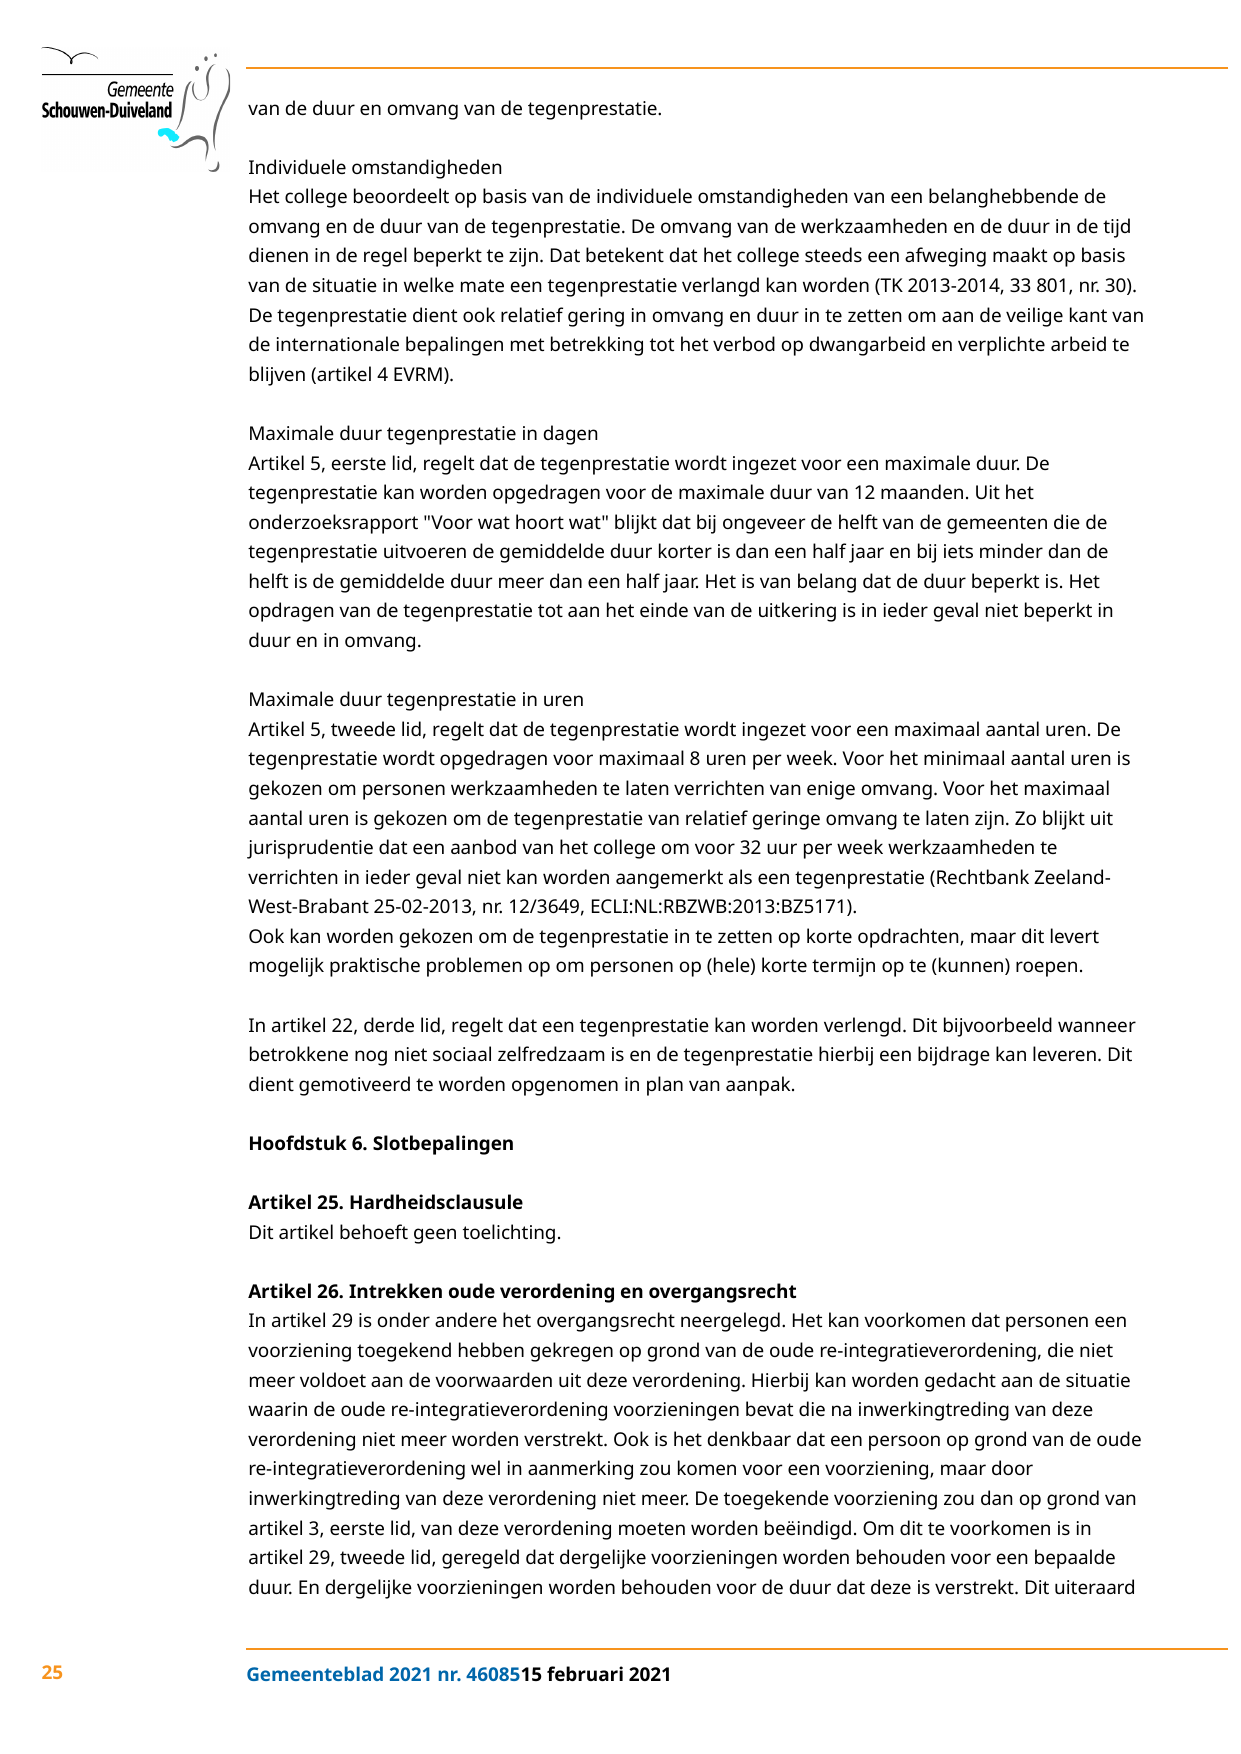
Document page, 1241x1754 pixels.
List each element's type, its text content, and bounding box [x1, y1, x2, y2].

text Artikel 5, tweede lid, regelt dat de tegenprestatie wordt ingezet voor een maximaal aantal uren. De tegenprestatie wordt opgedragen voor maximaal 8 uren per week. Voor het minimaal aantal uren is gekozen om personen werkzaamheden te laten verrichten van enige omvang. Voor het maximaal aantal uren is gekozen om de tegenprestatie van relatief geringe omvang te laten zijn. Zo blijkt uit jurisprudentie dat een aanbod van het college om voor 32 uur per week werkzaamheden te verrichten in ieder geval niet kan worden aangemerkt als een tegenprestatie (Rechtbank Zeeland-West-Brabant 25-02-2013, nr. 12/3649, ECLI:NL:RBZWB:2013:BZ5171). [248, 716, 1152, 919]
text Individuele omstandigheden [248, 154, 1152, 180]
text Maximale duur tegenprestatie in dagen [248, 420, 1152, 446]
text Artikel 26. Intrekken oude verordening en overgangsrecht [248, 1278, 1152, 1304]
text Artikel 5, eerste lid, regelt dat de tegenprestatie wordt ingezet voor een maximale duur. De tegenprestatie kan worden opgedragen voor de maximale duur van 12 maanden. Uit het onderzoeksrapport "Voor wat hoort wat" blijkt dat bij ongeveer de helft van de gemeenten die de tegenprestatie uitvoeren de gemiddelde duur korter is dan een half jaar en bij iets minder dan de helft is de gemiddelde duur meer dan een half jaar. Het is van belang dat de duur beperkt is. Het opdragen van de tegenprestatie tot aan het einde van de uitkering is in ieder geval niet beperkt in duur en in omvang. [248, 450, 1152, 653]
text Ook kan worden gekozen om de tegenprestatie in te zetten op korte opdrachten, maar dit levert mogelijk praktische problemen op om personen op (hele) korte termijn op te (kunnen) roepen. [248, 923, 1152, 978]
text Dit artikel behoeft geen toelichting. [248, 1219, 1152, 1245]
text In artikel 22, derde lid, regelt dat een tegenprestatie kan worden verlengd. Dit bijvoorbeeld wanneer betrokkene nog niet sociaal zelfredzaam is en de tegenprestatie hierbij een bijdrage kan leveren. Dit dient gemotiveerd te worden opgenomen in plan van aanpak. [248, 1012, 1152, 1097]
text Het college beoordeelt op basis van de individuele omstandigheden van een belanghebbende de omvang en de duur van de tegenprestatie. De omvang van de werkzaamheden en de duur in de tijd dienen in de regel beperkt te zijn. Dat betekent dat het college steeds een afweging maakt op basis van de situatie in welke mate een tegenprestatie verlangd kan worden (TK 2013-2014, 33 801, nr. 30). De tegenprestatie dient ook relatief gering in omvang en duur in te zetten om aan de veilige kant van de internationale bepalingen met betrekking tot het verbod op dwangarbeid en verplichte arbeid te blijven (artikel 4 EVRM). [248, 183, 1152, 387]
text Maximale duur tegenprestatie in uren [248, 686, 1152, 712]
text In artikel 29 is onder andere het overgangsrecht neergelegd. Het kan voorkomen dat personen een voorziening toegekend hebben gekregen op grond van de oude re-integratieverordening, die niet meer voldoet aan de voorwaarden uit deze verordening. Hierbij kan worden gedacht aan de situatie waarin de oude re-integratieverordening voorzieningen bevat die na inwerkingtreding van deze verordening niet meer worden verstrekt. Ook is het denkbaar dat een persoon op grond van de oude re-integratieverordening wel in aanmerking zou komen voor een voorziening, maar door inwerkingtreding van deze verordening niet meer. De toegekende voorziening zou dan op grond van artikel 3, eerste lid, van deze verordening moeten worden beëindigd. Om dit te voorkomen is in artikel 29, tweede lid, geregeld dat dergelijke voorzieningen worden behouden voor een bepaalde duur. En dergelijke voorzieningen worden behouden voor de duur dat deze is verstrekt. Dit uiteraard [248, 1308, 1152, 1600]
picture [41, 47, 231, 172]
text Hoofdstuk 6. Slotbepalingen [248, 1130, 1152, 1156]
text van de duur en omvang van de tegenprestatie. [248, 95, 1152, 121]
text Artikel 25. Hardheidsclausule [248, 1189, 1152, 1215]
